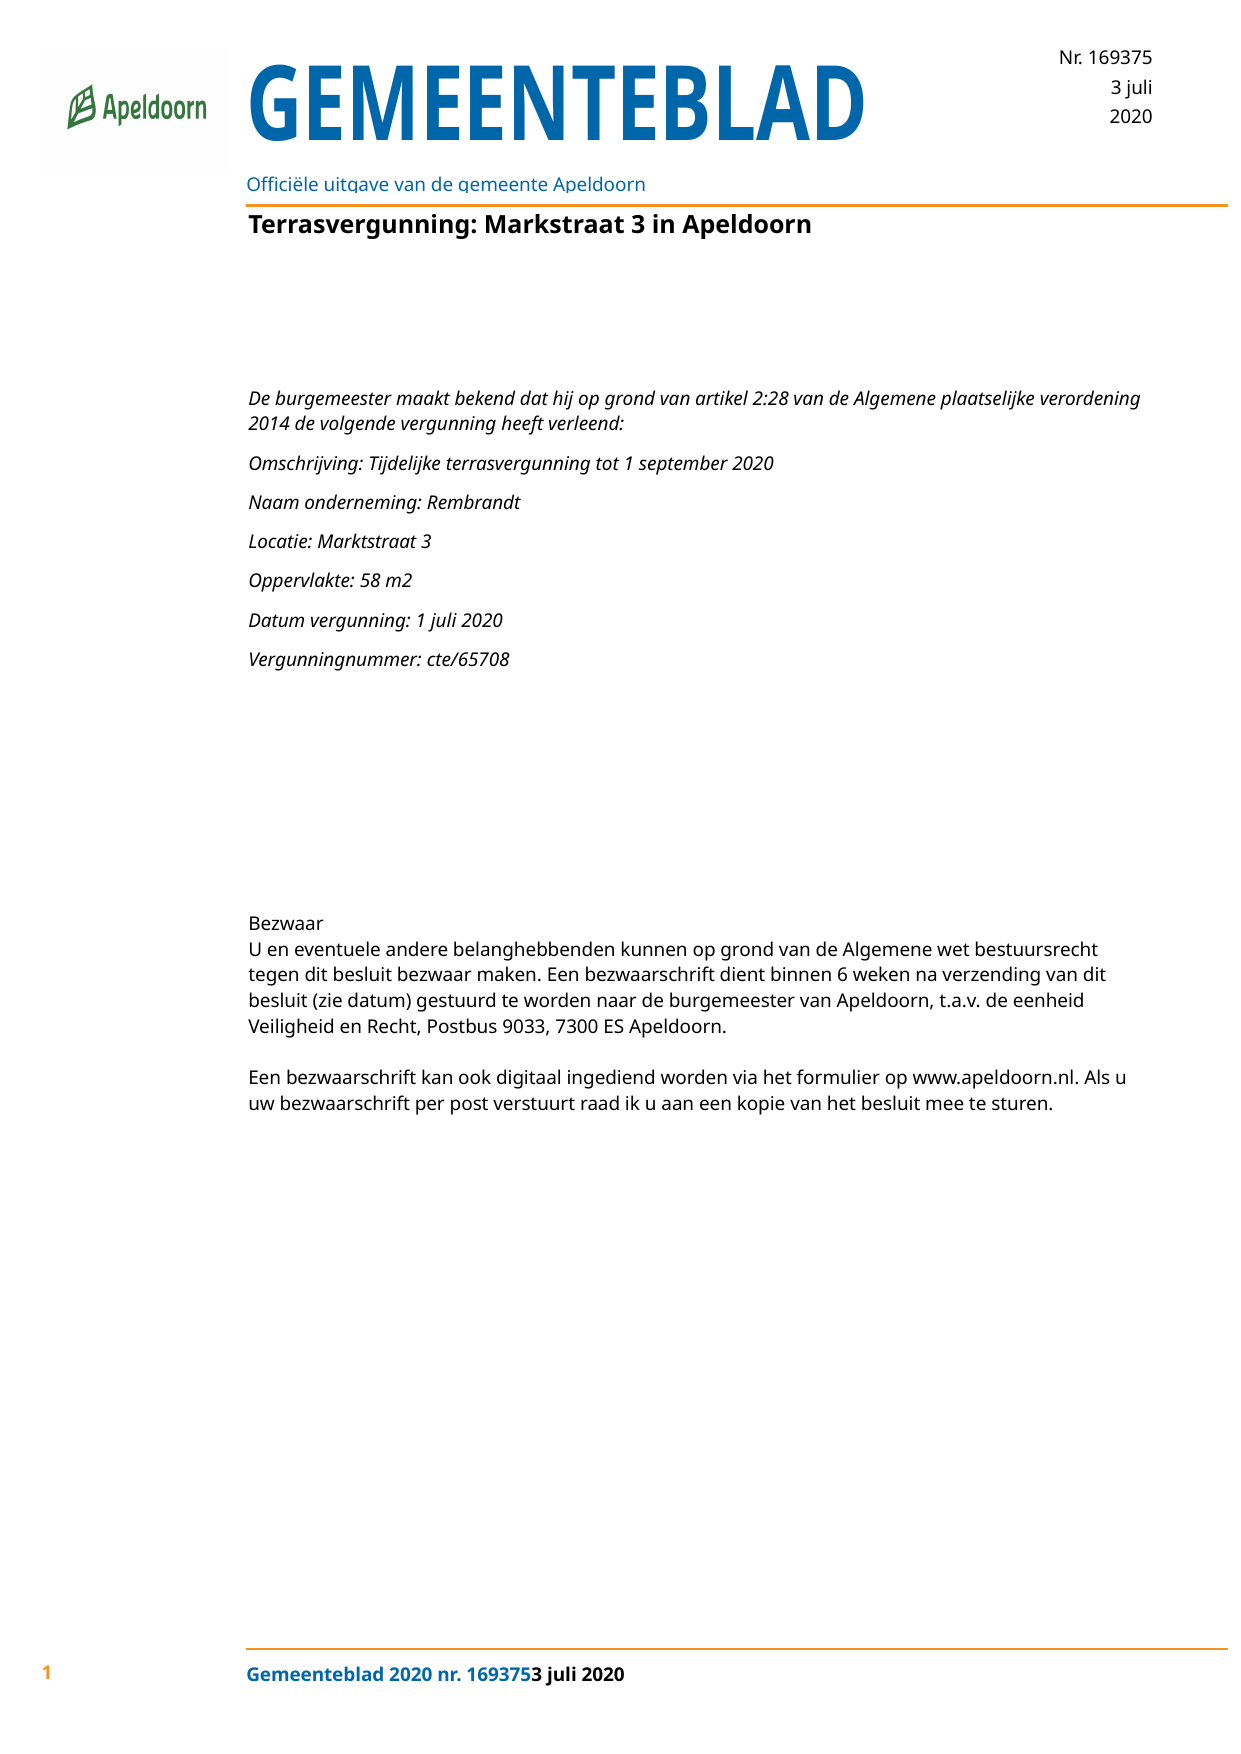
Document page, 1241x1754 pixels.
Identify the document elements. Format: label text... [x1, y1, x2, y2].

text Naam onderneming: Rembrandt [248, 489, 1152, 515]
text U en eventuele andere belanghebbenden kunnen op grond van de Algemene wet bestuursrecht tegen dit besluit bezwaar maken. Een bezwaarschrift dient binnen 6 weken na verzending van dit besluit (zie datum) gestuurd te worden naar de burgemeester van Apeldoorn, t.a.v. de eenheid Veiligheid en Recht, Postbus 9033, 7300 ES Apeldoorn. [248, 936, 1152, 1039]
text Een bezwaarschrift kan ook digitaal ingediend worden via het formulier op www.apeldoorn.nl. Als u uw bezwaarschrift per post verstuurt raad ik u aan een kopie van het besluit mee te sturen. [248, 1064, 1152, 1116]
text Locatie: Marktstraat 3 [248, 528, 1152, 554]
text Terrasvergunning: Markstraat 3 in Apeldoorn [248, 207, 1152, 241]
text De burgemeester maakt bekend dat hij op grond van artikel 2:28 van de Algemene plaatselijke verordening 2014 de volgende vergunning heeft verleend: [248, 385, 1152, 436]
text Omschrijving: Tijdelijke terrasvergunning tot 1 september 2020 [248, 450, 1152, 475]
text Datum vergunning: 1 juli 2020 [248, 607, 1152, 632]
text Bezwaar [248, 910, 1152, 936]
text Oppervlakte: 58 m2 [248, 567, 1152, 593]
text Vergunningnummer: cte/65708 [248, 646, 1152, 672]
picture [41, 47, 231, 172]
